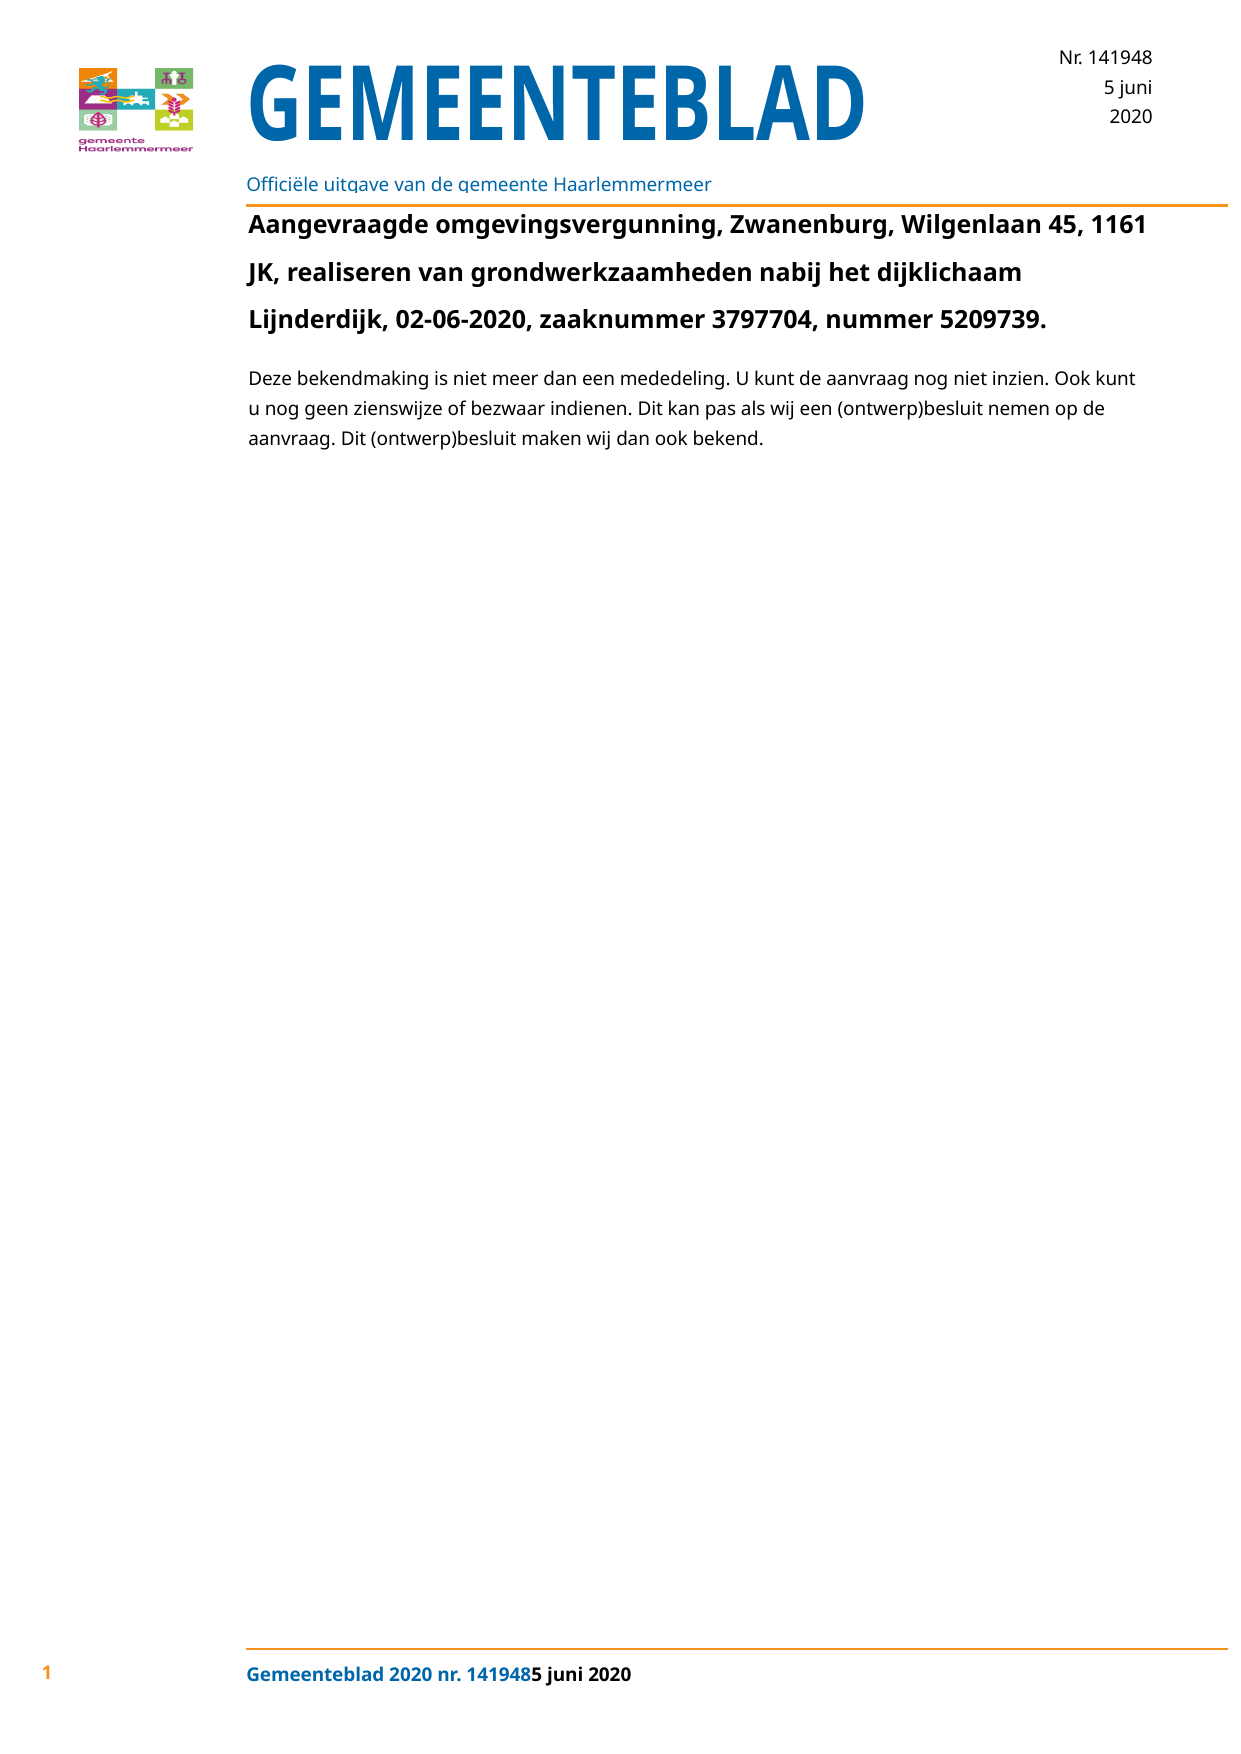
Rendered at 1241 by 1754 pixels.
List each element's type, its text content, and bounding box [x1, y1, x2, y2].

picture [41, 47, 231, 172]
text Deze bekendmaking is niet meer dan een mededeling. U kunt de aanvraag nog niet inzien. Ook kunt u nog geen zienswijze of bezwaar indienen. Dit kan pas als wij een (ontwerp)besluit nemen op de aanvraag. Dit (ontwerp)besluit maken wij dan ook bekend. [248, 366, 1152, 450]
text Aangevraagde omgevingsvergunning, Zwanenburg, Wilgenlaan 45, 1161 JK, realiseren van grondwerkzaamheden nabij het dijklichaam Lijnderdijk, 02-06-2020, zaaknummer 3797704, nummer 5209739. [248, 207, 1152, 336]
